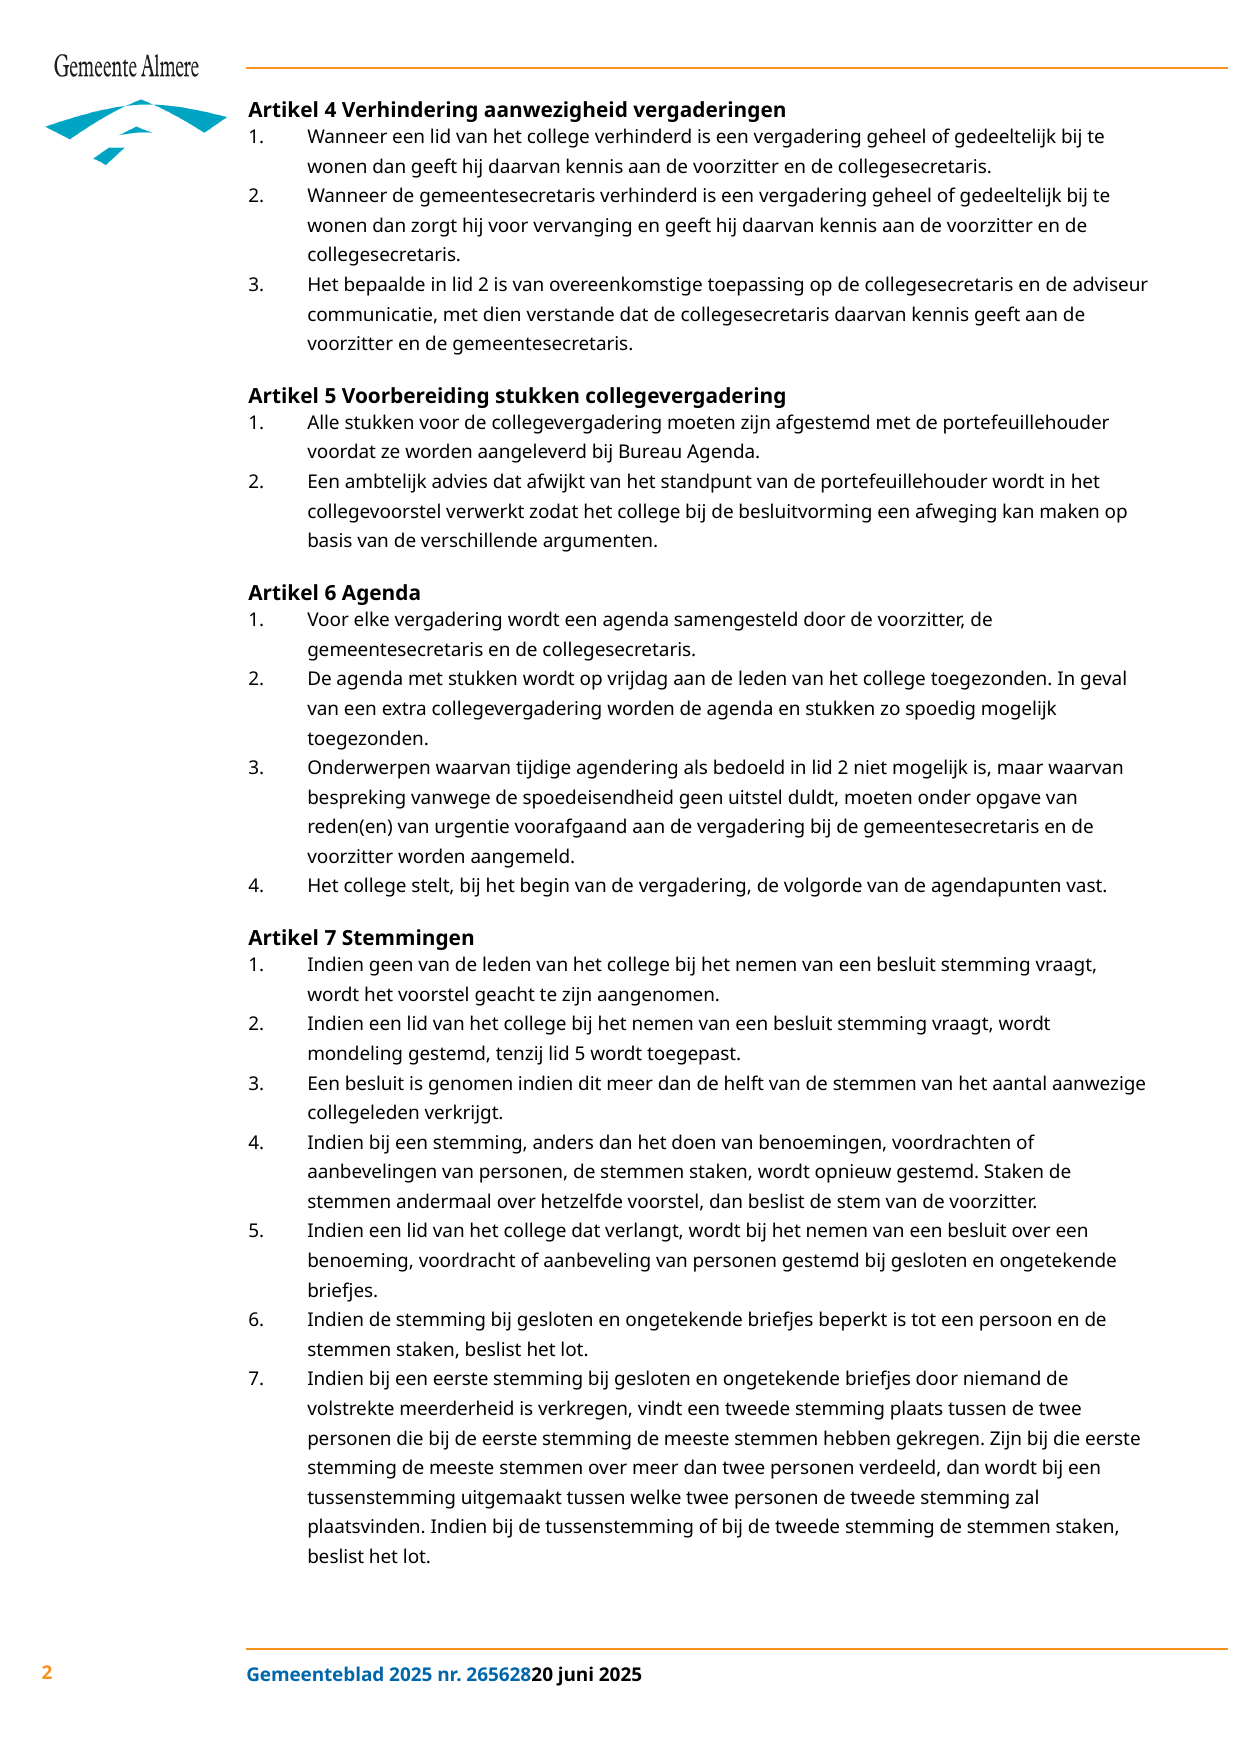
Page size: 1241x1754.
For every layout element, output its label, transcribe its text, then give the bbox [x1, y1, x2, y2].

picture [41, 47, 231, 172]
list Indien geen van de leden van het college bij het nemen van een besluit stemming vraagt, wordt het voorstel geacht te zijn aangenomen. [248, 951, 1152, 1007]
text Artikel 6 Agenda [248, 578, 1152, 606]
list De agenda met stukken wordt op vrijdag aan de leden van het college toegezonden. In geval van een extra collegevergadering worden de agenda en stukken zo spoedig mogelijk toegezonden. [248, 666, 1152, 750]
list Wanneer een lid van het college verhinderd is een vergadering geheel of gedeeltelijk bij te wonen dan geeft hij daarvan kennis aan de voorzitter en de collegesecretaris. [248, 123, 1152, 178]
text Artikel 5 Voorbereiding stukken collegevergadering [248, 381, 1152, 409]
list Indien bij een stemming, anders dan het doen van benoemingen, voordrachten of aanbevelingen van personen, de stemmen staken, wordt opnieuw gestemd. Staken de stemmen andermaal over hetzelfde voorstel, dan beslist de stem van de voorzitter. [248, 1129, 1152, 1214]
list Een ambtelijk advies dat afwijkt van het standpunt van de portefeuillehouder wordt in het collegevoorstel verwerkt zodat het college bij de besluitvorming een afweging kan maken op basis van de verschillende argumenten. [248, 468, 1152, 553]
list Alle stukken voor de collegevergadering moeten zijn afgestemd met de portefeuillehouder voordat ze worden aangeleverd bij Bureau Agenda. [248, 409, 1152, 464]
list Indien de stemming bij gesloten en ongetekende briefjes beperkt is tot een persoon en de stemmen staken, beslist het lot. [248, 1306, 1152, 1362]
list Het bepaalde in lid 2 is van overeenkomstige toepassing op de collegesecretaris en de adviseur communicatie, met dien verstande dat de collegesecretaris daarvan kennis geeft aan de voorzitter en de gemeentesecretaris. [248, 271, 1152, 356]
list Indien een lid van het college bij het nemen van een besluit stemming vraagt, wordt mondeling gestemd, tenzij lid 5 wordt toegepast. [248, 1011, 1152, 1066]
list Het college stelt, bij het begin van de vergadering, de volgorde van de agendapunten vast. [248, 873, 1152, 898]
list Wanneer de gemeentesecretaris verhinderd is een vergadering geheel of gedeeltelijk bij te wonen dan zorgt hij voor vervanging en geeft hij daarvan kennis aan de voorzitter en de collegesecretaris. [248, 182, 1152, 267]
list Indien een lid van het college dat verlangt, wordt bij het nemen van een besluit over een benoeming, voordracht of aanbeveling van personen gestemd bij gesloten en ongetekende briefjes. [248, 1218, 1152, 1303]
text Artikel 4 Verhindering aanwezigheid vergaderingen [248, 95, 1152, 123]
text Artikel 7 Stemmingen [248, 923, 1152, 951]
list Onderwerpen waarvan tijdige agendering als bedoeld in lid 2 niet mogelijk is, maar waarvan bespreking vanwege de spoedeisendheid geen uitstel duldt, moeten onder opgave van reden(en) van urgentie voorafgaand aan de vergadering bij de gemeentesecretaris en de voorzitter worden aangemeld. [248, 754, 1152, 869]
list Voor elke vergadering wordt een agenda samengesteld door de voorzitter, de gemeentesecretaris en de collegesecretaris. [248, 606, 1152, 662]
list Een besluit is genomen indien dit meer dan de helft van de stemmen van het aantal aanwezige collegeleden verkrijgt. [248, 1070, 1152, 1125]
list Indien bij een eerste stemming bij gesloten en ongetekende briefjes door niemand de volstrekte meerderheid is verkregen, vindt een tweede stemming plaats tussen de twee personen die bij de eerste stemming de meeste stemmen hebben gekregen. Zijn bij die eerste stemming de meeste stemmen over meer dan twee personen verdeeld, dan wordt bij een tussenstemming uitgemaakt tussen welke twee personen de tweede stemming zal plaatsvinden. Indien bij de tussenstemming of bij de tweede stemming de stemmen staken, beslist het lot. [248, 1366, 1152, 1569]
